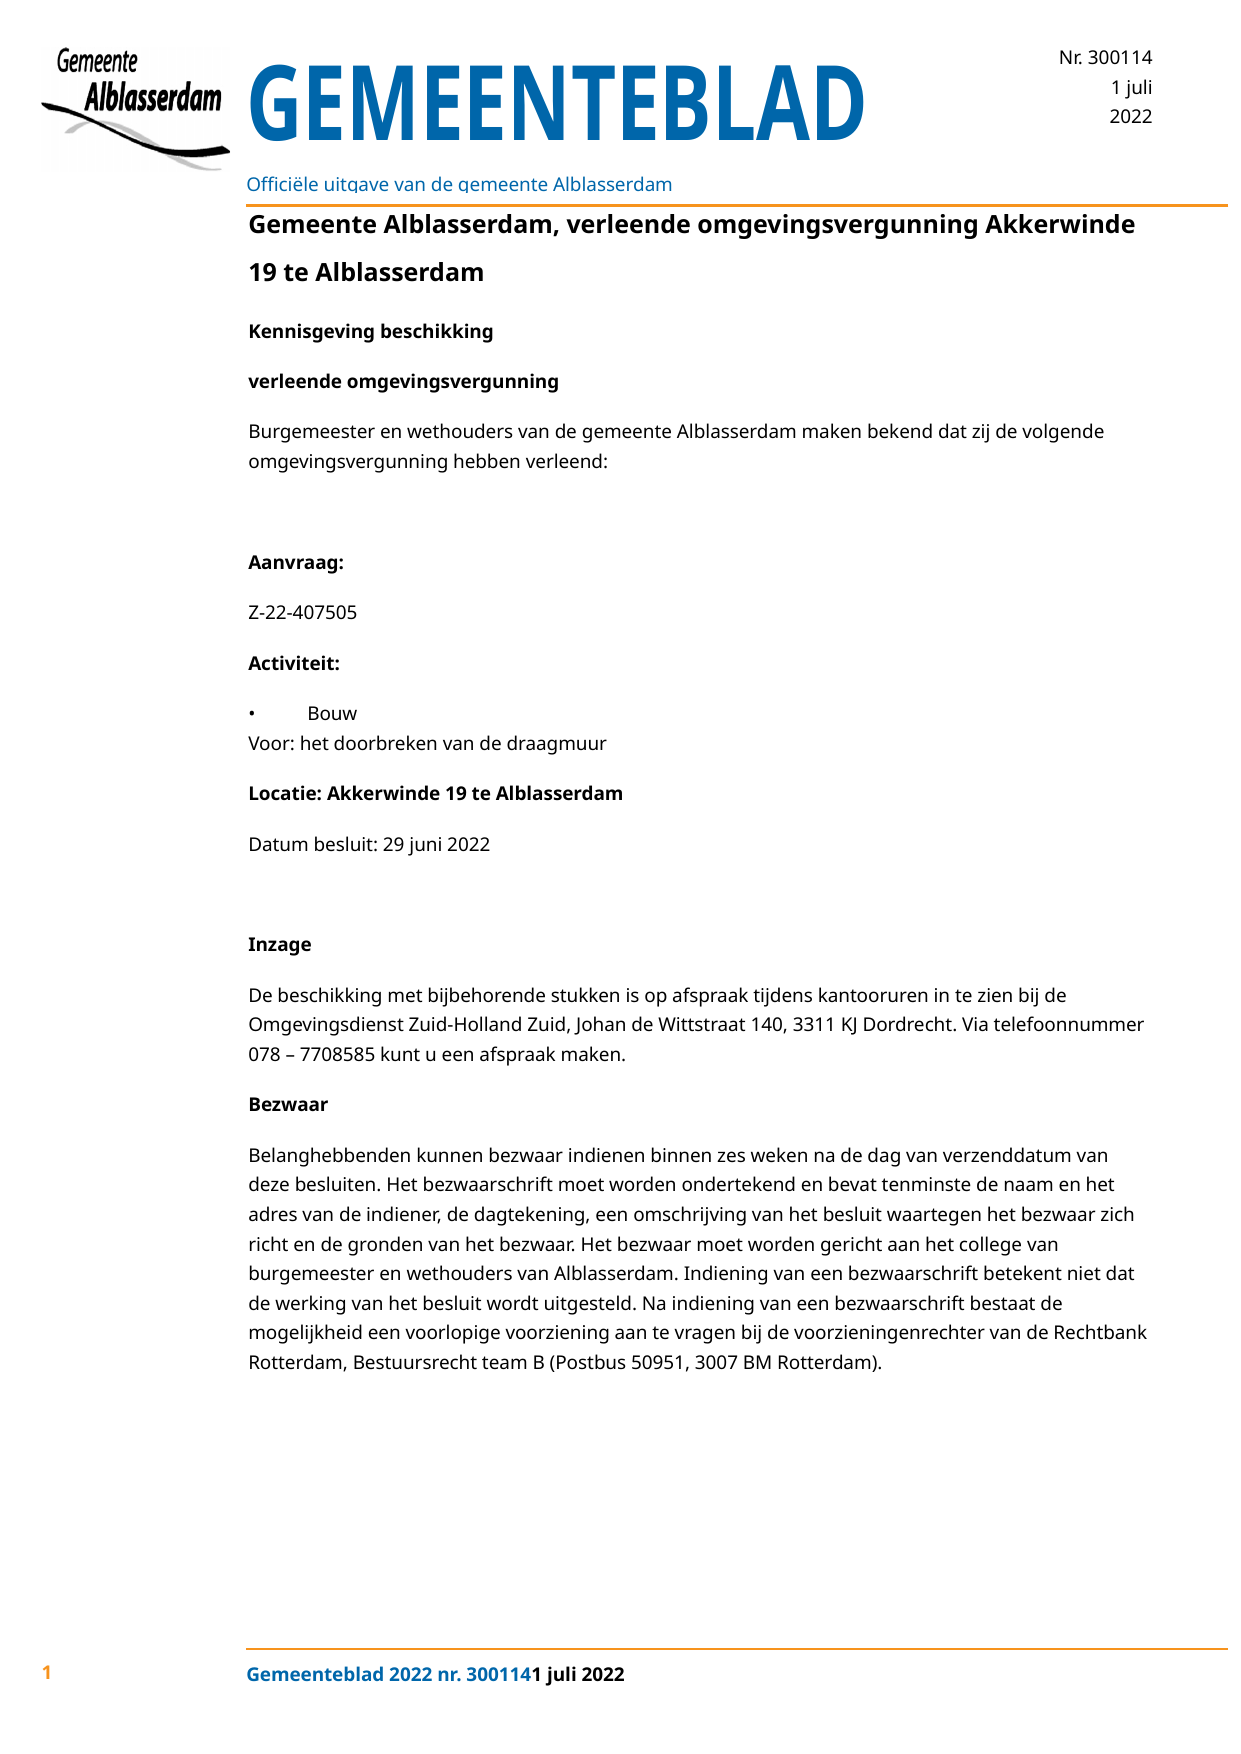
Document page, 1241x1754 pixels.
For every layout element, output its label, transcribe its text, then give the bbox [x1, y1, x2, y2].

text verleende omgevingsvergunning [248, 368, 1152, 394]
text Z-22-407505 [248, 599, 1152, 625]
picture [41, 47, 231, 172]
text Belanghebbenden kunnen bezwaar indienen binnen zes weken na de dag van verzenddatum van deze besluiten. Het bezwaarschrift moet worden ondertekend en bevat tenminste de naam en het adres van de indiener, de dagtekening, een omschrijving van het besluit waartegen het bezwaar zich richt en de gronden van het bezwaar. Het bezwaar moet worden gericht aan het college van burgemeester en wethouders van Alblasserdam. Indiening van een bezwaarschrift betekent niet dat de werking van het besluit wordt uitgesteld. Na indiening van een bezwaarschrift bestaat de mogelijkheid een voorlopige voorziening aan te vragen bij de voorzieningenrechter van de Rechtbank Rotterdam, Bestuursrecht team B (Postbus 50951, 3007 BM Rotterdam). [248, 1142, 1152, 1375]
text Aanvraag: [248, 549, 1152, 575]
text Datum besluit: 29 juni 2022 [248, 831, 1152, 857]
text Activiteit: [248, 650, 1152, 676]
text Locatie: Akkerwinde 19 te Alblasserdam [248, 780, 1152, 806]
text De beschikking met bijbehorende stukken is op afspraak tijdens kantooruren in te zien bij de Omgevingsdienst Zuid-Holland Zuid, Johan de Wittstraat 140, 3311 KJ Dordrecht. Via telefoonnummer 078 – 7708585 kunt u een afspraak maken. [248, 982, 1152, 1067]
text Voor: het doorbreken van de draagmuur [248, 730, 1152, 756]
list Bouw [248, 700, 1152, 726]
text Inzage [248, 932, 1152, 957]
text Gemeente Alblasserdam, verleende omgevingsvergunning Akkerwinde 19 te Alblasserdam [248, 207, 1152, 288]
text Burgemeester en wethouders van de gemeente Alblasserdam maken bekend dat zij de volgende omgevingsvergunning hebben verleend: [248, 419, 1152, 474]
text Bezwaar [248, 1092, 1152, 1117]
text Kennisgeving beschikking [248, 318, 1152, 344]
